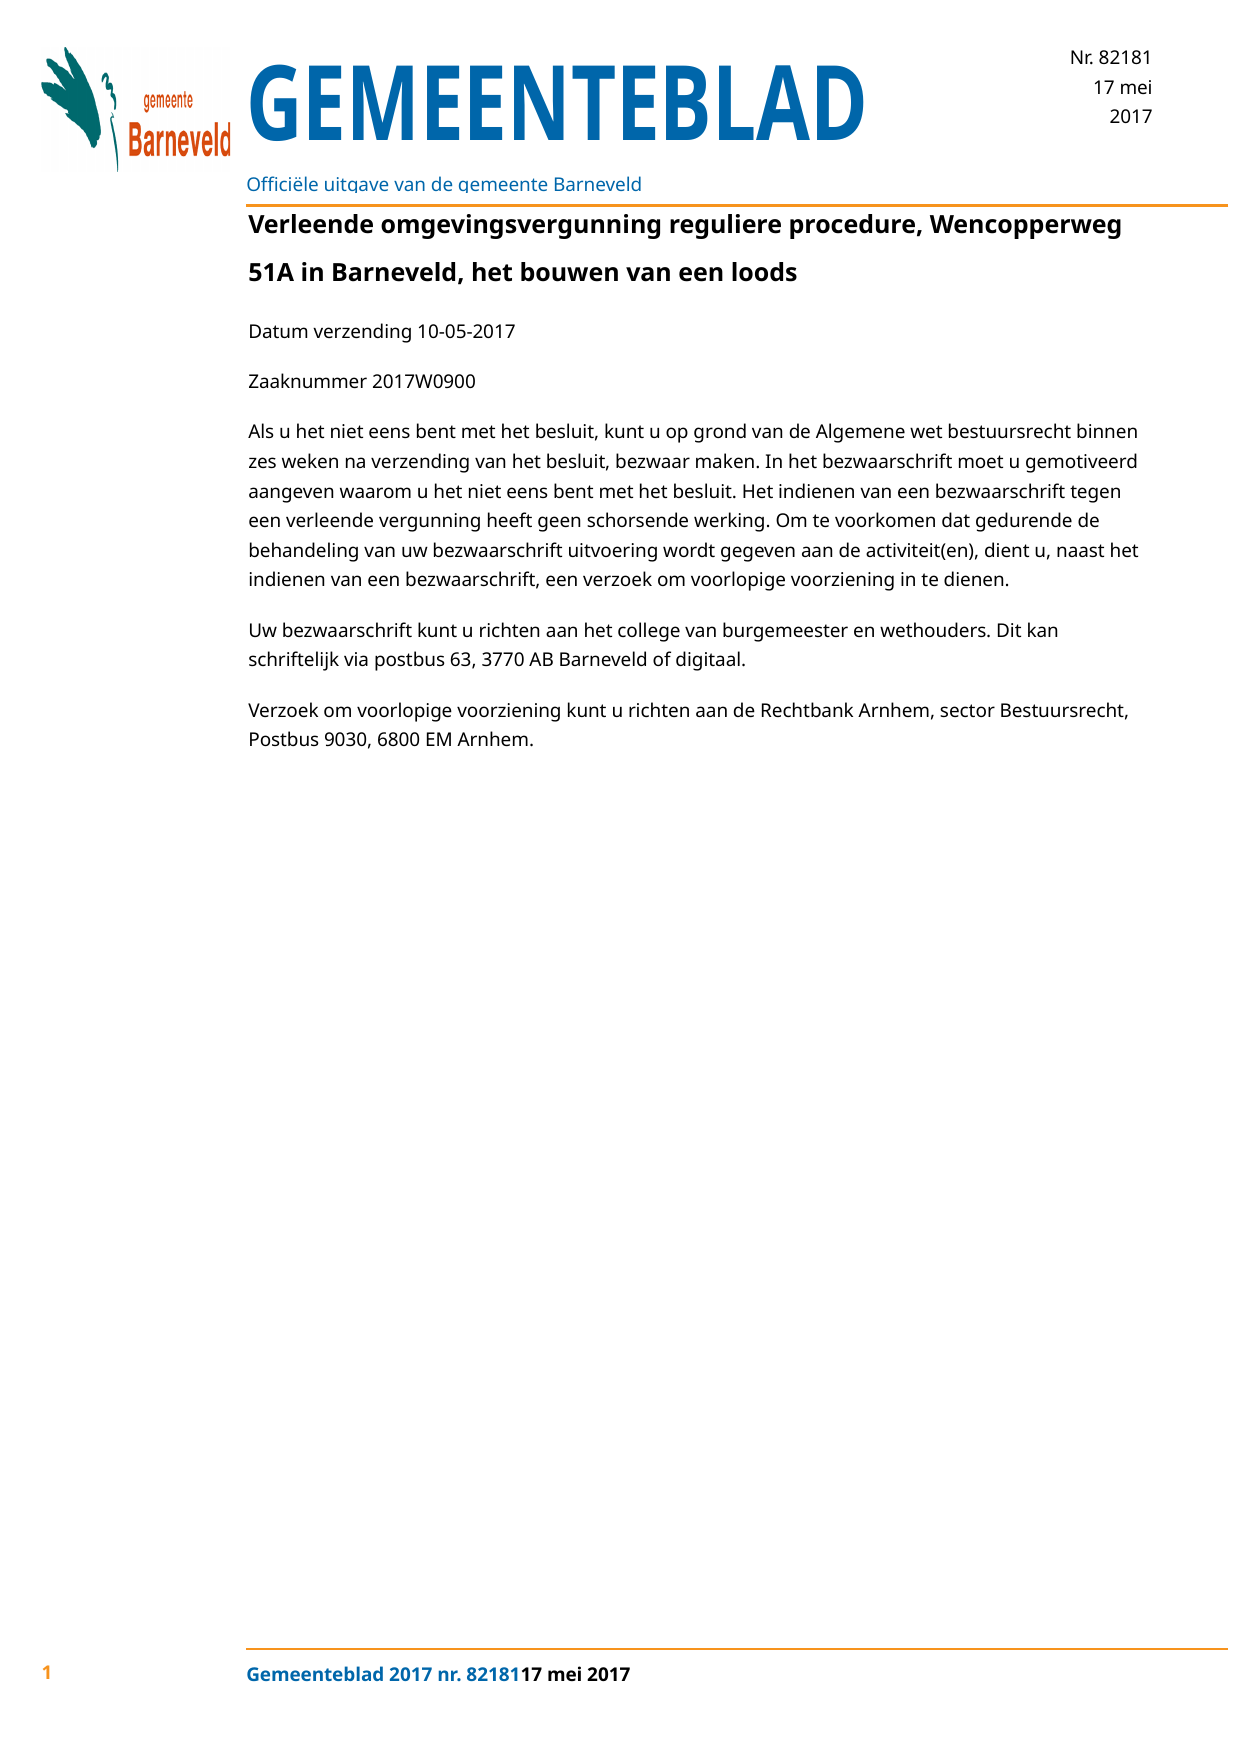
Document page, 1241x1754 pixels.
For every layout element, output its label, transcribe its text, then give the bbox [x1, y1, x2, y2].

text Verleende omgevingsvergunning reguliere procedure, Wencopperweg 51A in Barneveld, het bouwen van een loods [248, 207, 1152, 288]
text Datum verzending 10-05-2017 [248, 318, 1152, 344]
text Zaaknummer 2017W0900 [248, 368, 1152, 394]
text Uw bezwaarschrift kunt u richten aan het college van burgemeester en wethouders. Dit kan schriftelijk via postbus 63, 3770 AB Barneveld of digitaal. [248, 617, 1152, 672]
picture [41, 47, 231, 172]
text Als u het niet eens bent met het besluit, kunt u op grond van de Algemene wet bestuursrecht binnen zes weken na verzending van het besluit, bezwaar maken. In het bezwaarschrift moet u gemotiveerd aangeven waarom u het niet eens bent met het besluit. Het indienen van een bezwaarschrift tegen een verleende vergunning heeft geen schorsende werking. Om te voorkomen dat gedurende de behandeling van uw bezwaarschrift uitvoering wordt gegeven aan de activiteit(en), dient u, naast het indienen van een bezwaarschrift, een verzoek om voorlopige voorziening in te dienen. [248, 419, 1152, 592]
text Verzoek om voorlopige voorziening kunt u richten aan de Rechtbank Arnhem, sector Bestuursrecht, Postbus 9030, 6800 EM Arnhem. [248, 697, 1152, 752]
